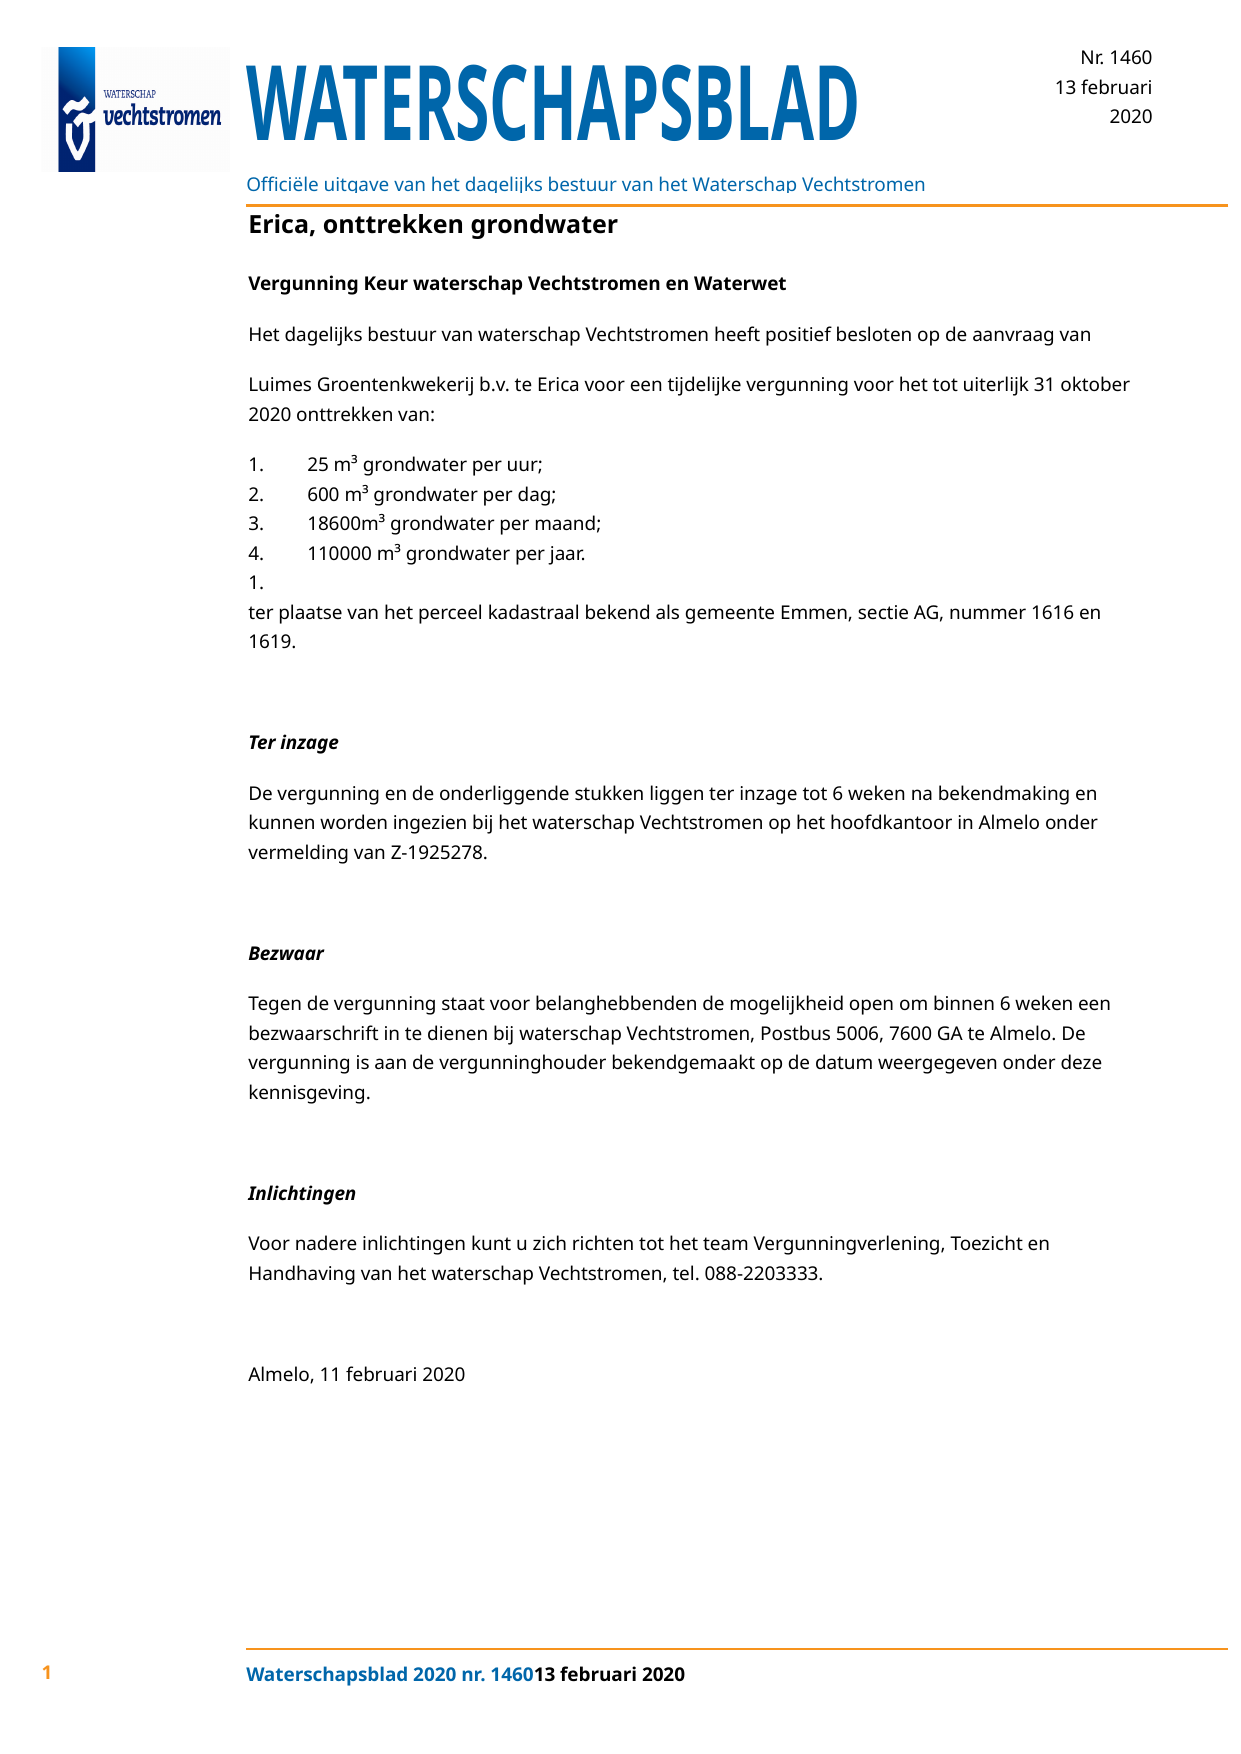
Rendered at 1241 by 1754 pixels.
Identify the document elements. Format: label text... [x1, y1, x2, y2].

list 25 m³ grondwater per uur; [248, 451, 1152, 477]
text Het dagelijks bestuur van waterschap Vechtstromen heeft positief besloten op de aanvraag van [248, 321, 1152, 346]
text Voor nadere inlichtingen kunt u zich richten tot het team Vergunningverlening, Toezicht en Handhaving van het waterschap Vechtstromen, tel. 088-2203333. [248, 1230, 1152, 1286]
picture [41, 47, 231, 172]
text Erica, onttrekken grondwater [248, 207, 1152, 241]
text Luimes Groentenkwekerij b.v. te Erica voor een tijdelijke vergunning voor het tot uiterlijk 31 oktober 2020 onttrekken van: [248, 371, 1152, 426]
text ter plaatse van het perceel kadastraal bekend als gemeente Emmen, sectie AG, nummer 1616 en 1619. [248, 599, 1152, 654]
list 600 m³ grondwater per dag; [248, 481, 1152, 506]
text Ter inzage [248, 729, 1152, 755]
text Bezwaar [248, 940, 1152, 966]
text De vergunning en de onderliggende stukken liggen ter inzage tot 6 weken na bekendmaking en kunnen worden ingezien bij het waterschap Vechtstromen op het hoofdkantoor in Almelo onder vermelding van Z-1925278. [248, 780, 1152, 865]
text Almelo, 11 februari 2020 [248, 1361, 1152, 1386]
text Vergunning Keur waterschap Vechtstromen en Waterwet [248, 270, 1152, 296]
list 110000 m³ grondwater per jaar. [248, 540, 1152, 566]
text Tegen de vergunning staat voor belanghebbenden de mogelijkheid open om binnen 6 weken een bezwaarschrift in te dienen bij waterschap Vechtstromen, Postbus 5006, 7600 GA te Almelo. De vergunning is aan de vergunninghouder bekendgemaakt op de datum weergegeven onder deze kennisgeving. [248, 990, 1152, 1105]
list 18600m³ grondwater per maand; [248, 510, 1152, 536]
text Inlichtingen [248, 1180, 1152, 1206]
